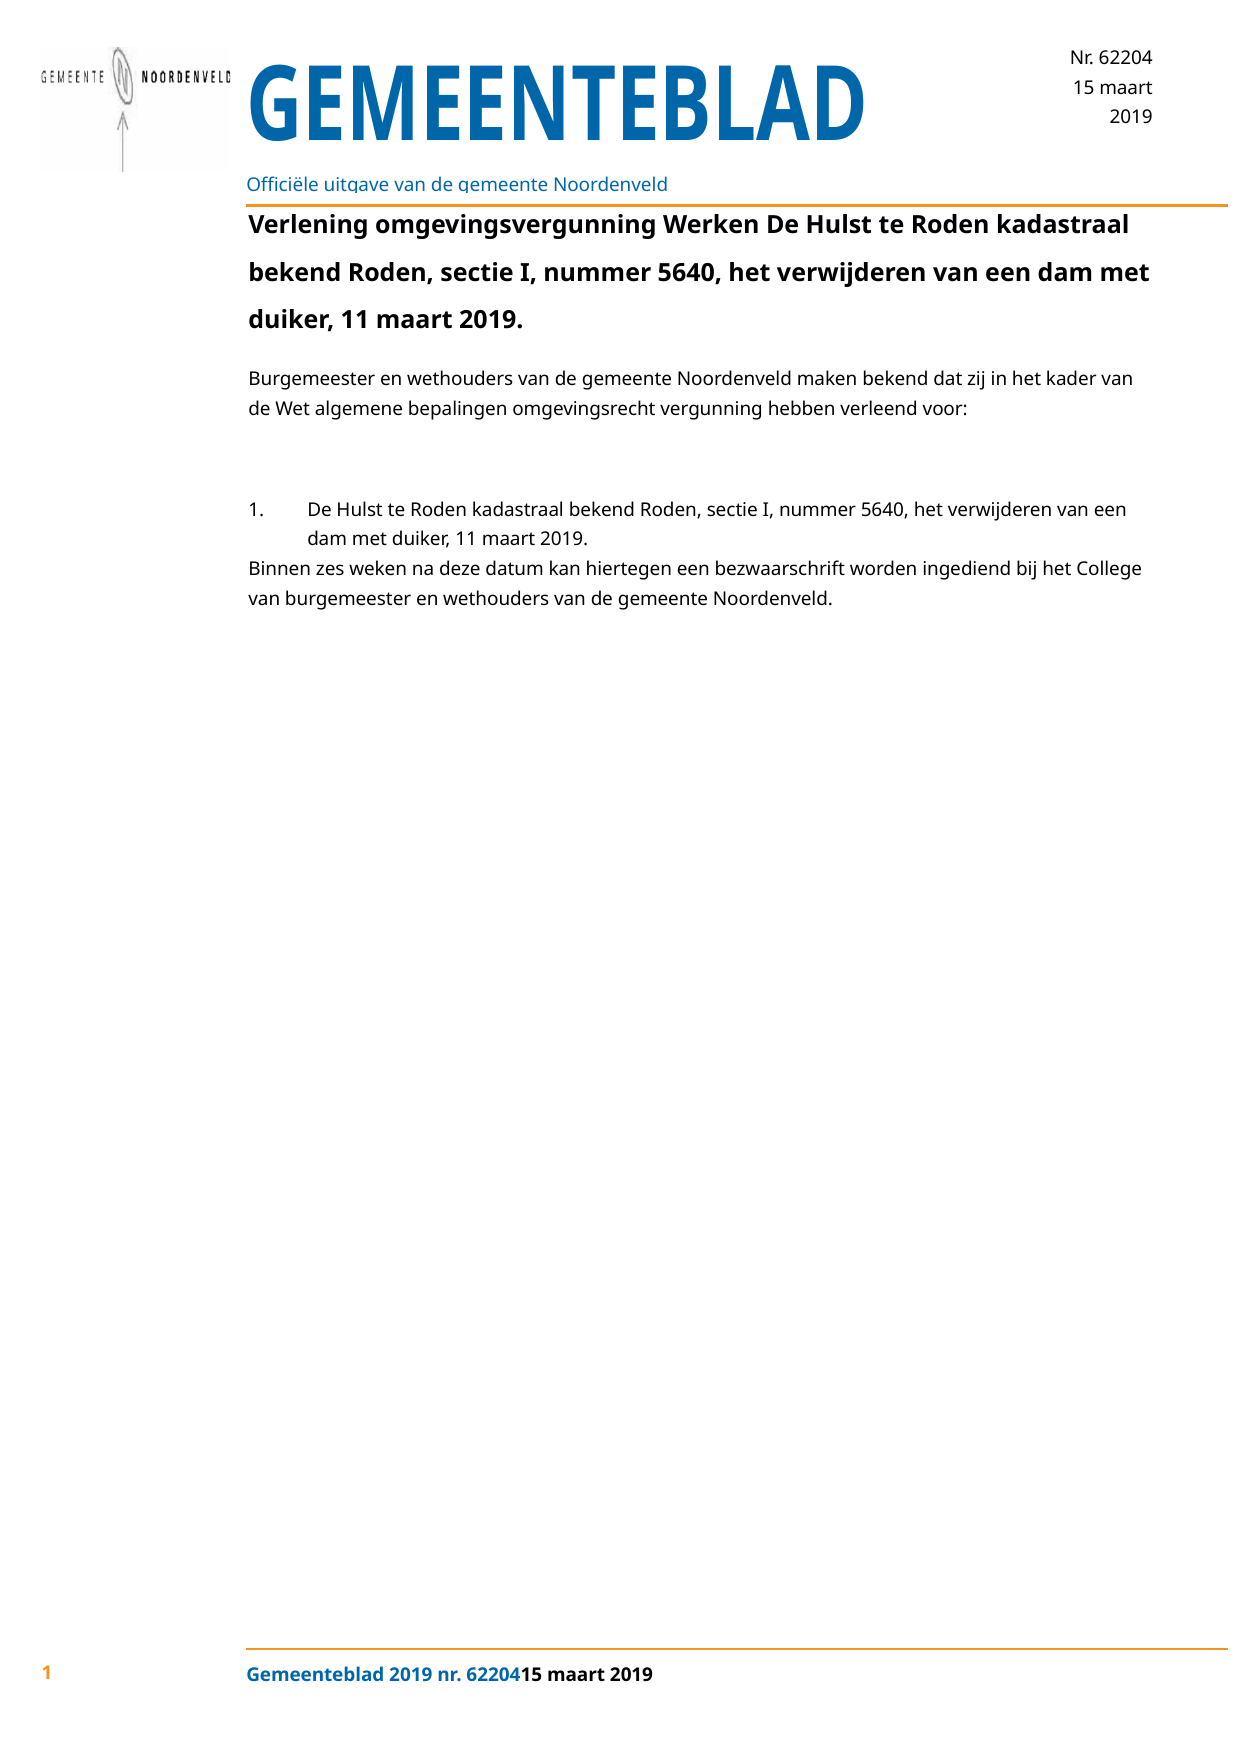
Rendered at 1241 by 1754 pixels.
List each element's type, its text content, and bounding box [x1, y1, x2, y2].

picture [41, 47, 231, 172]
text Burgemeester en wethouders van de gemeente Noordenveld maken bekend dat zij in het kader van de Wet algemene bepalingen omgevingsrecht vergunning hebben verleend voor: [248, 366, 1152, 421]
text Binnen zes weken na deze datum kan hiertegen een bezwaarschrift worden ingediend bij het College van burgemeester en wethouders van de gemeente Noordenveld. [248, 555, 1152, 610]
list De Hulst te Roden kadastraal bekend Roden, sectie I, nummer 5640, het verwijderen van een dam met duiker, 11 maart 2019. [248, 496, 1152, 551]
text Verlening omgevingsvergunning Werken De Hulst te Roden kadastraal bekend Roden, sectie I, nummer 5640, het verwijderen van een dam met duiker, 11 maart 2019. [248, 207, 1152, 336]
